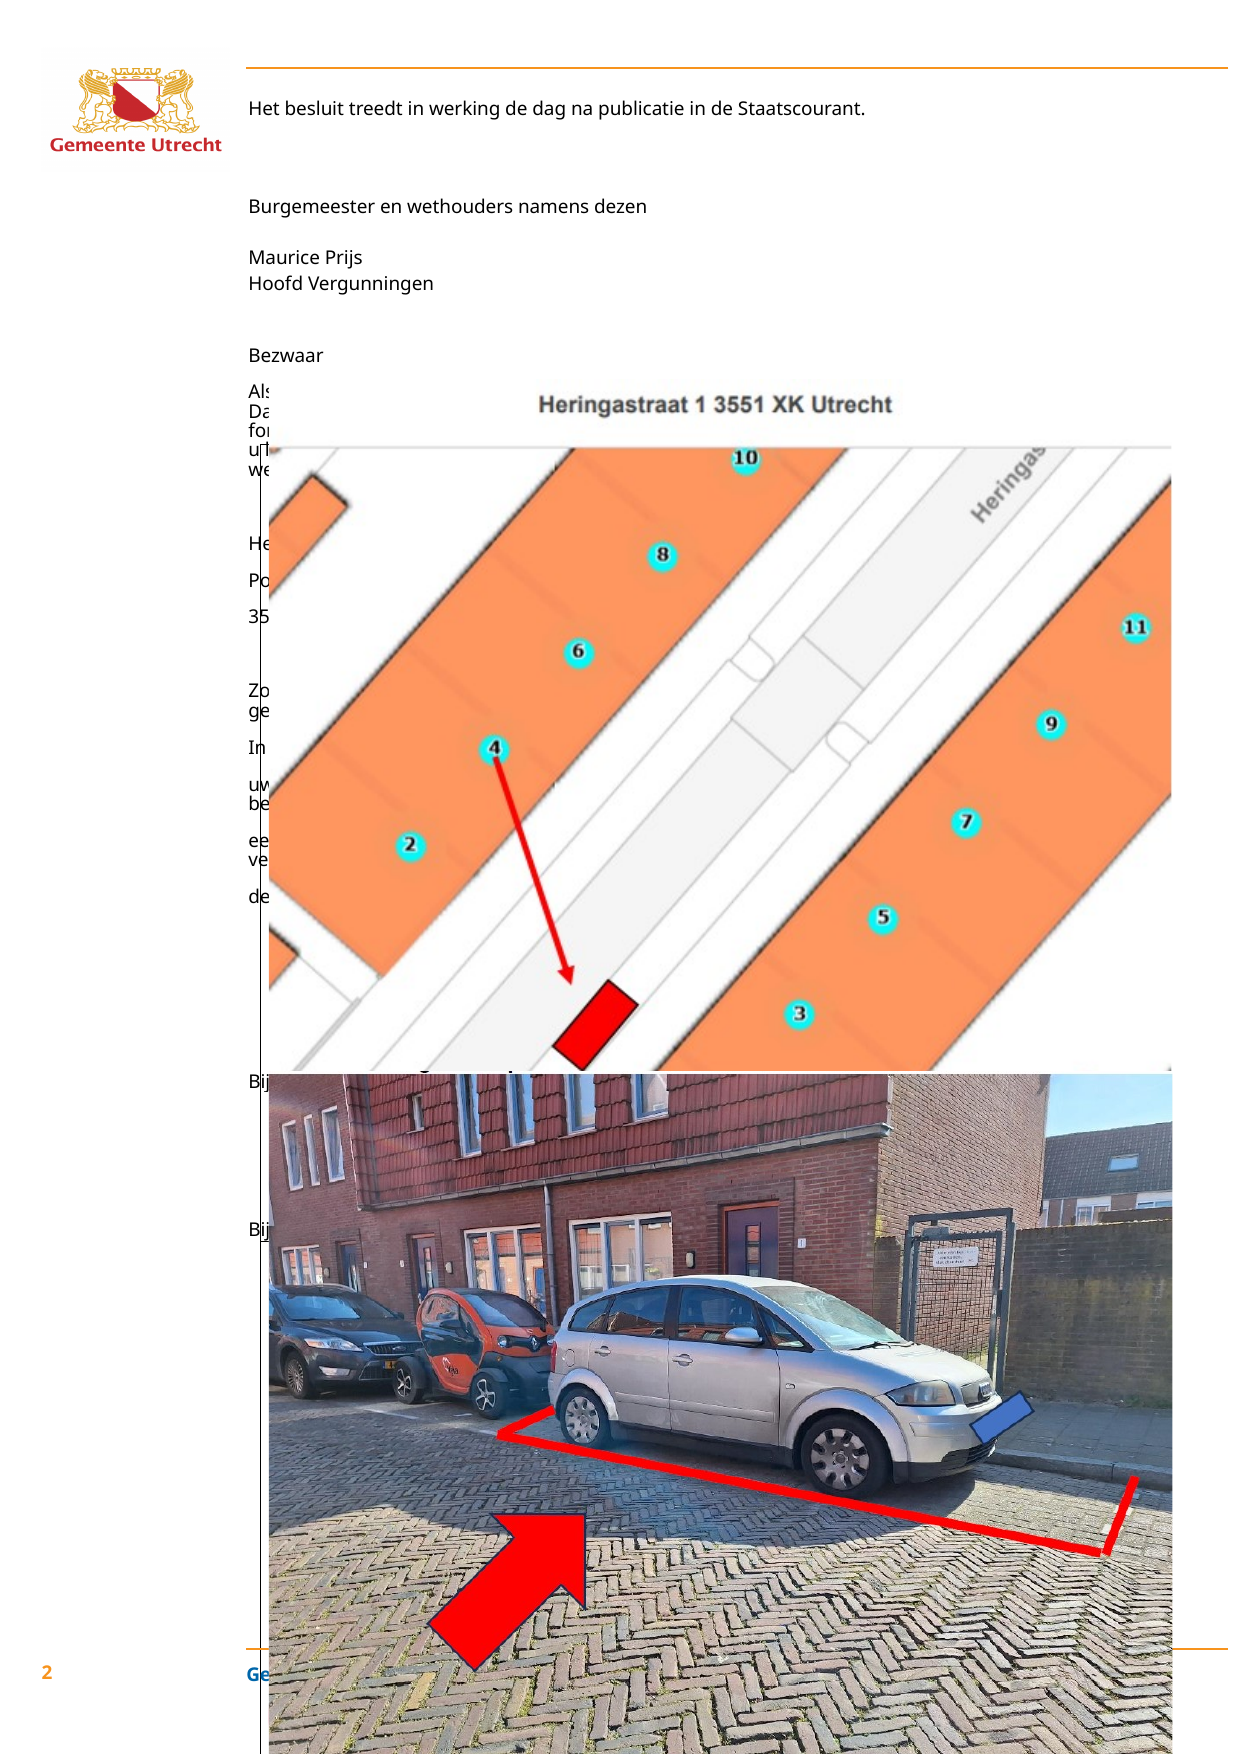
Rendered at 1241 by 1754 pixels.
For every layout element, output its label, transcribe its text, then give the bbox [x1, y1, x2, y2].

text Burgemeester en wethouders namens dezen [248, 193, 1152, 219]
text Hoofd Vergunningen [248, 270, 1152, 296]
text Bezwaar [248, 347, 1152, 366]
picture [41, 47, 231, 172]
text Het besluit treedt in werking de dag na publicatie in de Staatscourant. [248, 95, 1152, 121]
picture [268, 379, 1173, 1754]
text Maurice Prijs [248, 244, 1152, 270]
